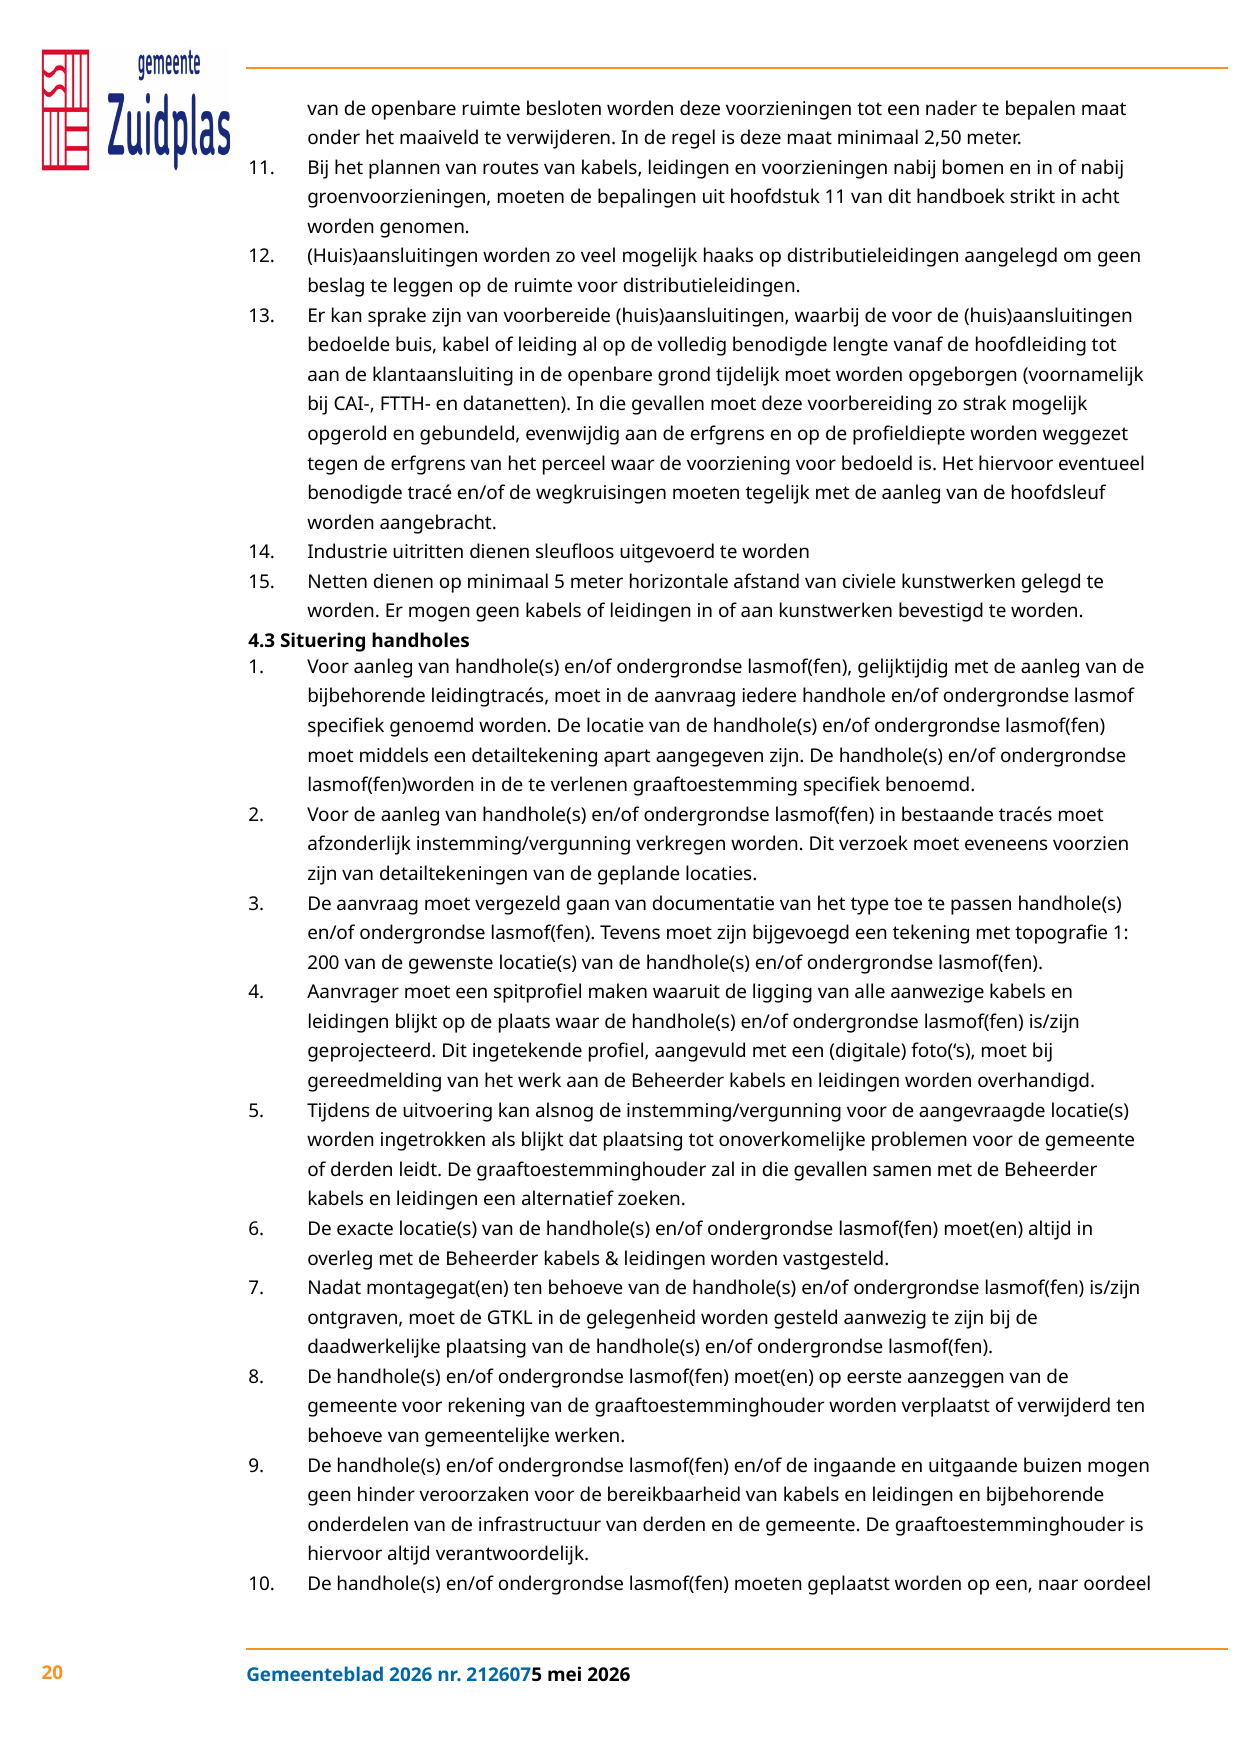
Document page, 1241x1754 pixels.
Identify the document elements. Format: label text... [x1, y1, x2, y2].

list Tijdens de uitvoering kan alsnog de instemming/vergunning voor de aangevraagde locatie(s) worden ingetrokken als blijkt dat plaatsing tot onoverkomelijke problemen voor de gemeente of derden leidt. De graaftoestemminghouder zal in die gevallen samen met de Beheerder kabels en leidingen een alternatief zoeken. [248, 1097, 1152, 1211]
text 4.3 Situering handholes [248, 627, 1152, 653]
list Nadat montagegat(en) ten behoeve van de handhole(s) en/of ondergrondse lasmof(fen) is/zijn ontgraven, moet de GTKL in de gelegenheid worden gesteld aanwezig te zijn bij de daadwerkelijke plaatsing van de handhole(s) en/of ondergrondse lasmof(fen). [248, 1274, 1152, 1359]
list Bij het plannen van routes van kabels, leidingen en voorzieningen nabij bomen en in of nabij groenvoorzieningen, moeten de bepalingen uit hoofdstuk 11 van dit handboek strikt in acht worden genomen. [248, 154, 1152, 239]
list De handhole(s) en/of ondergrondse lasmof(fen) moet(en) op eerste aanzeggen van de gemeente voor rekening van de graaftoestemminghouder worden verplaatst of verwijderd ten behoeve van gemeentelijke werken. [248, 1363, 1152, 1448]
list Industrie uitritten dienen sleufloos uitgevoerd te worden [248, 538, 1152, 564]
list De exacte locatie(s) van de handhole(s) en/of ondergrondse lasmof(fen) moet(en) altijd in overleg met de Beheerder kabels & leidingen worden vastgesteld. [248, 1215, 1152, 1270]
list De aanvraag moet vergezeld gaan van documentatie van het type toe te passen handhole(s) en/of ondergrondse lasmof(fen). Tevens moet zijn bijgevoegd een tekening met topografie 1: 200 van de gewenste locatie(s) van de handhole(s) en/of ondergrondse lasmof(fen). [248, 890, 1152, 974]
list Er kan sprake zijn van voorbereide (huis)aansluitingen, waarbij de voor de (huis)aansluitingen bedoelde buis, kabel of leiding al op de volledig benodigde lengte vanaf de hoofdleiding tot aan de klantaansluiting in de openbare grond tijdelijk moet worden opgeborgen (voornamelijk bij CAI-, FTTH- en datanetten). In die gevallen moet deze voorbereiding zo strak mogelijk opgerold en gebundeld, evenwijdig aan de erfgrens en op de profieldiepte worden weggezet tegen de erfgrens van het perceel waar de voorziening voor bedoeld is. Het hiervoor eventueel benodigde tracé en/of de wegkruisingen moeten tegelijk met de aanleg van de hoofdsleuf worden aangebracht. [248, 302, 1152, 535]
picture [41, 47, 231, 172]
list Netten dienen op minimaal 5 meter horizontale afstand van civiele kunstwerken gelegd te worden. Er mogen geen kabels of leidingen in of aan kunstwerken bevestigd te worden. [248, 568, 1152, 623]
list van de openbare ruimte besloten worden deze voorzieningen tot een nader te bepalen maat onder het maaiveld te verwijderen. In de regel is deze maat minimaal 2,50 meter. [248, 95, 1152, 150]
list De handhole(s) en/of ondergrondse lasmof(fen) en/of de ingaande en uitgaande buizen mogen geen hinder veroorzaken voor de bereikbaarheid van kabels en leidingen en bijbehorende onderdelen van de infrastructuur van derden en de gemeente. De graaftoestemminghouder is hiervoor altijd verantwoordelijk. [248, 1452, 1152, 1566]
list (Huis)aansluitingen worden zo veel mogelijk haaks op distributieleidingen aangelegd om geen beslag te leggen op de ruimte voor distributieleidingen. [248, 243, 1152, 298]
list Voor aanleg van handhole(s) en/of ondergrondse lasmof(fen), gelijktijdig met de aanleg van de bijbehorende leidingtracés, moet in de aanvraag iedere handhole en/of ondergrondse lasmof specifiek genoemd worden. De locatie van de handhole(s) en/of ondergrondse lasmof(fen) moet middels een detailtekening apart aangegeven zijn. De handhole(s) en/of ondergrondse lasmof(fen)worden in de te verlenen graaftoestemming specifiek benoemd. [248, 653, 1152, 797]
list De handhole(s) en/of ondergrondse lasmof(fen) moeten geplaatst worden op een, naar oordeel [248, 1570, 1152, 1596]
list Voor de aanleg van handhole(s) en/of ondergrondse lasmof(fen) in bestaande tracés moet afzonderlijk instemming/vergunning verkregen worden. Dit verzoek moet eveneens voorzien zijn van detailtekeningen van de geplande locaties. [248, 801, 1152, 886]
list Aanvrager moet een spitprofiel maken waaruit de ligging van alle aanwezige kabels en leidingen blijkt op de plaats waar de handhole(s) en/of ondergrondse lasmof(fen) is/zijn geprojecteerd. Dit ingetekende profiel, aangevuld met een (digitale) foto(‘s), moet bij gereedmelding van het werk aan de Beheerder kabels en leidingen worden overhandigd. [248, 978, 1152, 1093]
